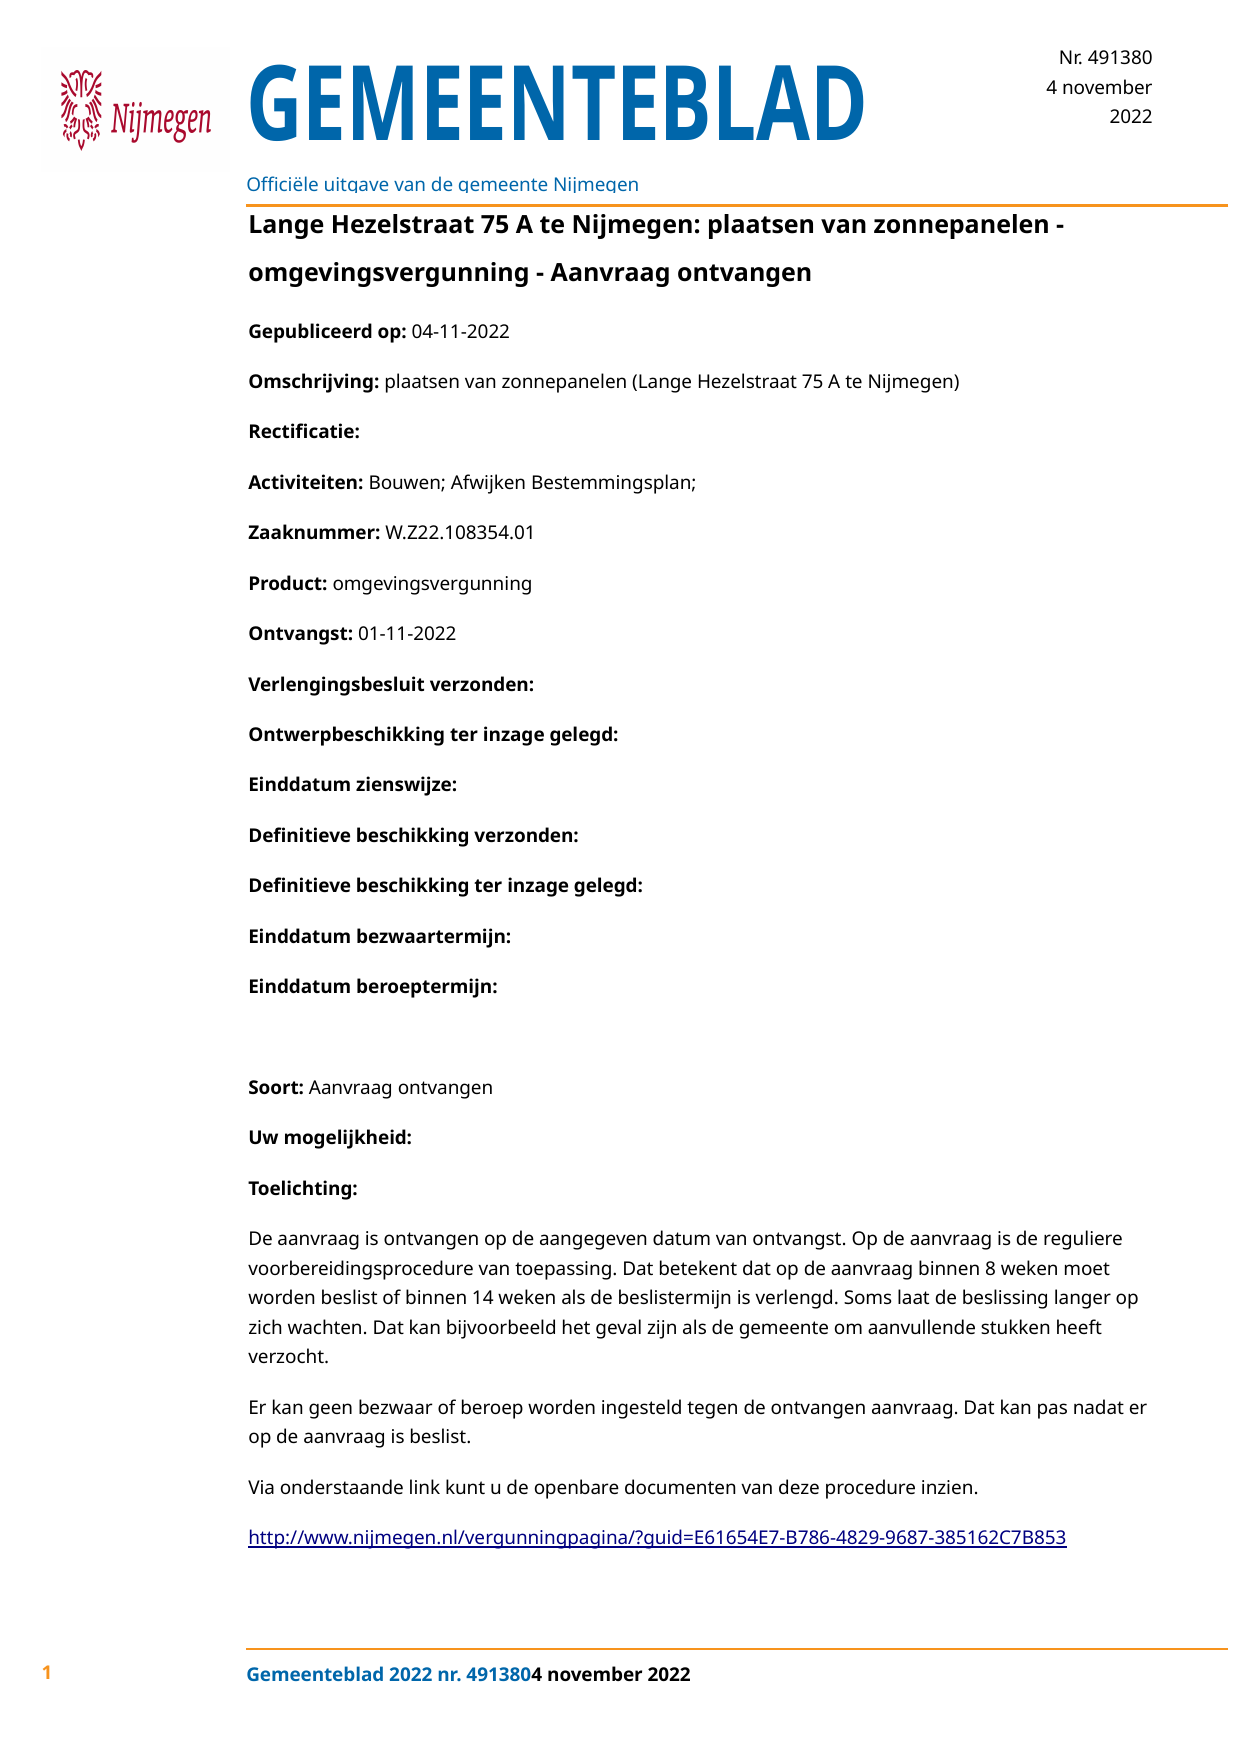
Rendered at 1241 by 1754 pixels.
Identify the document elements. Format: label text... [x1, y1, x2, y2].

text Verlengingsbesluit verzonden: [248, 671, 1152, 697]
picture [41, 47, 231, 172]
text Einddatum zienswijze: [248, 772, 1152, 797]
text Activiteiten: Bouwen; Afwijken Bestemmingsplan; [248, 469, 1152, 495]
text Einddatum bezwaartermijn: [248, 923, 1152, 949]
text Toelichting: [248, 1175, 1152, 1201]
text Ontwerpbeschikking ter inzage gelegd: [248, 721, 1152, 747]
text Rectificatie: [248, 419, 1152, 444]
text Uw mogelijkheid: [248, 1124, 1152, 1150]
text Zaaknummer: W.Z22.108354.01 [248, 519, 1152, 545]
text Definitieve beschikking ter inzage gelegd: [248, 872, 1152, 898]
text Einddatum beroeptermijn: [248, 973, 1152, 999]
text Omschrijving: plaatsen van zonnepanelen (Lange Hezelstraat 75 A te Nijmegen) [248, 368, 1152, 394]
text Gepubliceerd op: 04-11-2022 [248, 318, 1152, 344]
text Ontvangst: 01-11-2022 [248, 620, 1152, 646]
text Via onderstaande link kunt u de openbare documenten van deze procedure inzien. [248, 1474, 1152, 1500]
text Soort: Aanvraag ontvangen [248, 1074, 1152, 1100]
text Lange Hezelstraat 75 A te Nijmegen: plaatsen van zonnepanelen - omgevingsvergunning - Aanvraag ontvangen [248, 207, 1152, 288]
text http://www.nijmegen.nl/vergunningpagina/?guid=E61654E7-B786-4829-9687-385162C7B853 [248, 1524, 1152, 1550]
text De aanvraag is ontvangen op de aangegeven datum van ontvangst. Op de aanvraag is de reguliere voorbereidingsprocedure van toepassing. Dat betekent dat op de aanvraag binnen 8 weken moet worden beslist of binnen 14 weken als de beslistermijn is verlengd. Soms laat de beslissing langer op zich wachten. Dat kan bijvoorbeeld het geval zijn als de gemeente om aanvullende stukken heeft verzocht. [248, 1225, 1152, 1369]
text Product: omgevingsvergunning [248, 570, 1152, 596]
text Er kan geen bezwaar of beroep worden ingesteld tegen de ontvangen aanvraag. Dat kan pas nadat er op de aanvraag is beslist. [248, 1394, 1152, 1449]
text Definitieve beschikking verzonden: [248, 822, 1152, 848]
